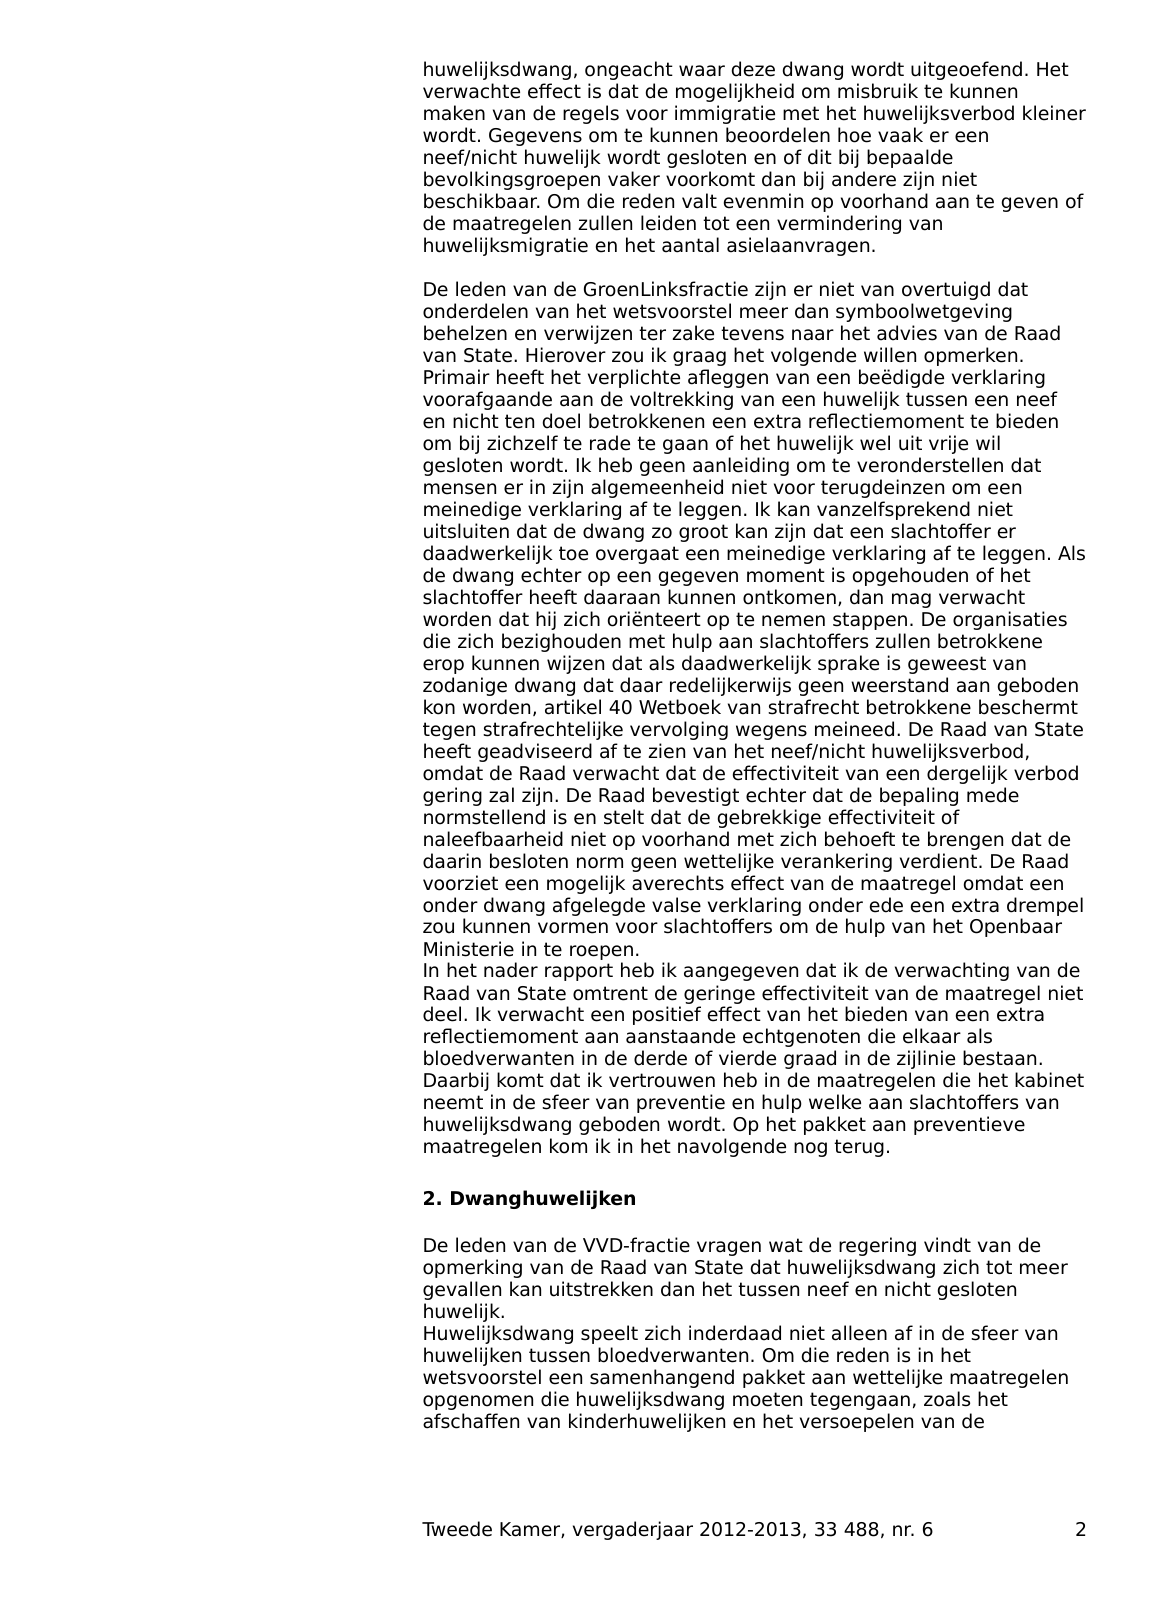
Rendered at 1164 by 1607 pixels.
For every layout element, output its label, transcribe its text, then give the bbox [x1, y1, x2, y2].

text In het nader rapport heb ik aangegeven dat ik de verwachting van de Raad van State omtrent de geringe effectiviteit van de maatregel niet deel. Ik verwacht een positief effect van het bieden van een extra reflectiemoment aan aanstaande echtgenoten die elkaar als bloedverwanten in de derde of vierde graad in de zijlinie bestaan. Daarbij komt dat ik vertrouwen heb in de maatregelen die het kabinet neemt in de sfeer van preventie en hulp welke aan slachtoffers van huwelijksdwang geboden wordt. Op het pakket aan preventieve maatregelen kom ik in het navolgende nog terug. [422, 960, 1087, 1158]
text Huwelijksdwang speelt zich inderdaad niet alleen af in de sfeer van huwelijken tussen bloedverwanten. Om die reden is in het wetsvoorstel een samenhangend pakket aan wettelijke maatregelen opgenomen die huwelijksdwang moeten tegengaan, zoals het afschaffen van kinderhuwelijken en het versoepelen van de [422, 1323, 1087, 1433]
text De leden van de GroenLinksfractie zijn er niet van overtuigd dat onderdelen van het wetsvoorstel meer dan symboolwetgeving behelzen en verwijzen ter zake tevens naar het advies van de Raad van State. Hierover zou ik graag het volgende willen opmerken. Primair heeft het verplichte afleggen van een beëdigde verklaring voorafgaande aan de voltrekking van een huwelijk tussen een neef en nicht ten doel betrokkenen een extra reflectiemoment te bieden om bij zichzelf te rade te gaan of het huwelijk wel uit vrije wil gesloten wordt. Ik heb geen aanleiding om te veronderstellen dat mensen er in zijn algemeenheid niet voor terugdeinzen om een meinedige verklaring af te leggen. Ik kan vanzelfsprekend niet uitsluiten dat de dwang zo groot kan zijn dat een slachtoffer er daadwerkelijk toe overgaat een meinedige verklaring af te leggen. Als de dwang echter op een gegeven moment is opgehouden of het slachtoffer heeft daaraan kunnen ontkomen, dan mag verwacht worden dat hij zich oriënteert op te nemen stappen. De organisaties die zich bezighouden met hulp aan slachtoffers zullen betrokkene erop kunnen wijzen dat als daadwerkelijk sprake is geweest van zodanige dwang dat daar redelijkerwijs geen weerstand aan geboden kon worden, artikel 40 Wetboek van strafrecht betrokkene beschermt tegen strafrechtelijke vervolging wegens meineed. De Raad van State heeft geadviseerd af te zien van het neef/nicht huwelijksverbod, omdat de Raad verwacht dat de effectiviteit van een dergelijk verbod gering zal zijn. De Raad bevestigt echter dat de bepaling mede normstellend is en stelt dat de gebrekkige effectiviteit of naleefbaarheid niet op voorhand met zich behoeft te brengen dat de daarin besloten norm geen wettelijke verankering verdient. De Raad voorziet een mogelijk averechts effect van de maatregel omdat een onder dwang afgelegde valse verklaring onder ede een extra drempel zou kunnen vormen voor slachtoffers om de hulp van het Openbaar Ministerie in te roepen. [422, 279, 1087, 960]
text huwelijksdwang, ongeacht waar deze dwang wordt uitgeoefend. Het verwachte effect is dat de mogelijkheid om misbruik te kunnen maken van de regels voor immigratie met het huwelijksverbod kleiner wordt. Gegevens om te kunnen beoordelen hoe vaak er een neef/nicht huwelijk wordt gesloten en of dit bij bepaalde bevolkingsgroepen vaker voorkomt dan bij andere zijn niet beschikbaar. Om die reden valt evenmin op voorhand aan te geven of de maatregelen zullen leiden tot een vermindering van huwelijksmigratie en het aantal asielaanvragen. [422, 59, 1087, 257]
text De leden van de VVD-fractie vragen wat de regering vindt van de opmerking van de Raad van State dat huwelijksdwang zich tot meer gevallen kan uitstrekken dan het tussen neef en nicht gesloten huwelijk. [422, 1235, 1087, 1323]
subtitle 2. Dwanghuwelijken [422, 1188, 1087, 1210]
